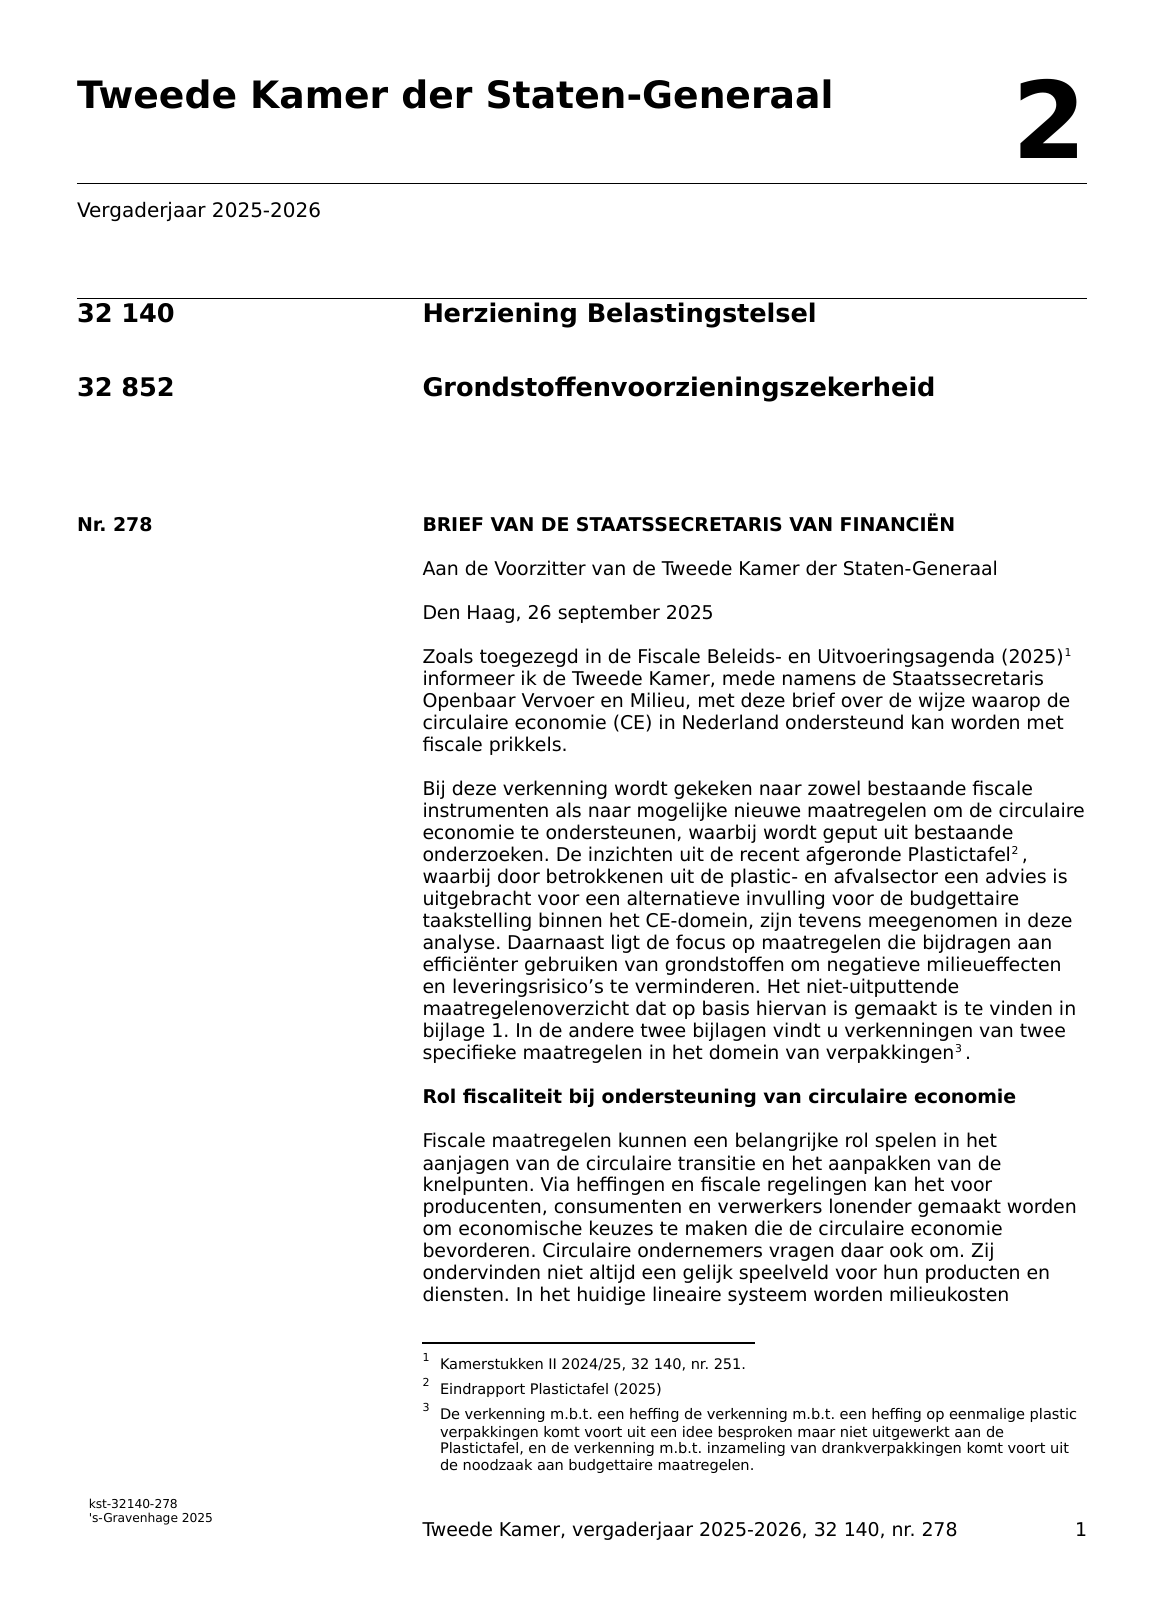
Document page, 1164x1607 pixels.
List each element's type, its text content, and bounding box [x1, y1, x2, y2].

subtitle 32 852 Grondstoffenvoorzieningszekerheid [77, 373, 1087, 403]
table_header Tweede Kamer der Staten-Generaal [77, 59, 886, 183]
text Kamerstukken II 2024/25, 32 140, nr. 251. [422, 1352, 1087, 1374]
text Den Haag, 26 september 2025 [422, 602, 1087, 624]
subtitle Nr. 278 BRIEF VAN DE STAATSSECRETARIS VAN FINANCIËN [77, 514, 1087, 536]
text Fiscale maatregelen kunnen een belangrijke rol spelen in het aanjagen van de circulaire transitie en het aanpakken van de knelpunten. Via heffingen en fiscale regelingen kan het voor producenten, consumenten en verwerkers lonender gemaakt worden om economische keuzes te maken die de circulaire economie bevorderen. Circulaire ondernemers vragen daar ook om. Zij ondervinden niet altijd een gelijk speelveld voor hun producten en diensten. In het huidige lineaire systeem worden milieukosten [422, 1130, 1087, 1306]
subtitle 32 140 Herziening Belastingstelsel [77, 299, 1087, 329]
text 's-Gravenhage 2025 [88, 1511, 323, 1525]
text Eindrapport Plastictafel (2025) [422, 1377, 1087, 1399]
text Bij deze verkenning wordt gekeken naar zowel bestaande fiscale instrumenten als naar mogelijke nieuwe maatregelen om de circulaire economie te ondersteunen, waarbij wordt geput uit bestaande onderzoeken. De inzichten uit de recent afgeronde Plastictafel, waarbij door betrokkenen uit de plastic- en afvalsector een advies is uitgebracht voor een alternatieve invulling voor de budgettaire taakstelling binnen het CE-domein, zijn tevens meegenomen in deze analyse. Daarnaast ligt de focus op maatregelen die bijdragen aan efficiënter gebruiken van grondstoffen om negatieve milieueffecten en leveringsrisico’s te verminderen. Het niet-uitputtende maatregelenoverzicht dat op basis hiervan is gemaakt is te vinden in bijlage 1. In de andere twee bijlagen vindt u verkenningen van twee specifieke maatregelen in het domein van verpakkingen. [422, 778, 1087, 1064]
table_header 2 [886, 59, 1087, 183]
subtitle Rol fiscaliteit bij ondersteuning van circulaire economie [422, 1086, 1087, 1108]
text Aan de Voorzitter van de Tweede Kamer der Staten-Generaal [422, 558, 1087, 580]
text Zoals toegezegd in de Fiscale Beleids- en Uitvoeringsagenda (2025) informeer ik de Tweede Kamer, mede namens de Staatssecretaris Openbaar Vervoer en Milieu, met deze brief over de wijze waarop de circulaire economie (CE) in Nederland ondersteund kan worden met fiscale prikkels. [422, 646, 1087, 756]
table_cell Vergaderjaar 2025-2026 [77, 184, 1087, 298]
text De verkenning m.b.t. een heffing de verkenning m.b.t. een heffing op eenmalige plastic verpakkingen komt voort uit een idee besproken maar niet uitgewerkt aan de Plastictafel, en de verkenning m.b.t. inzameling van drankverpakkingen komt voort uit de noodzaak aan budgettaire maatregelen. [422, 1402, 1087, 1474]
text kst-32140-278 [88, 1497, 323, 1511]
